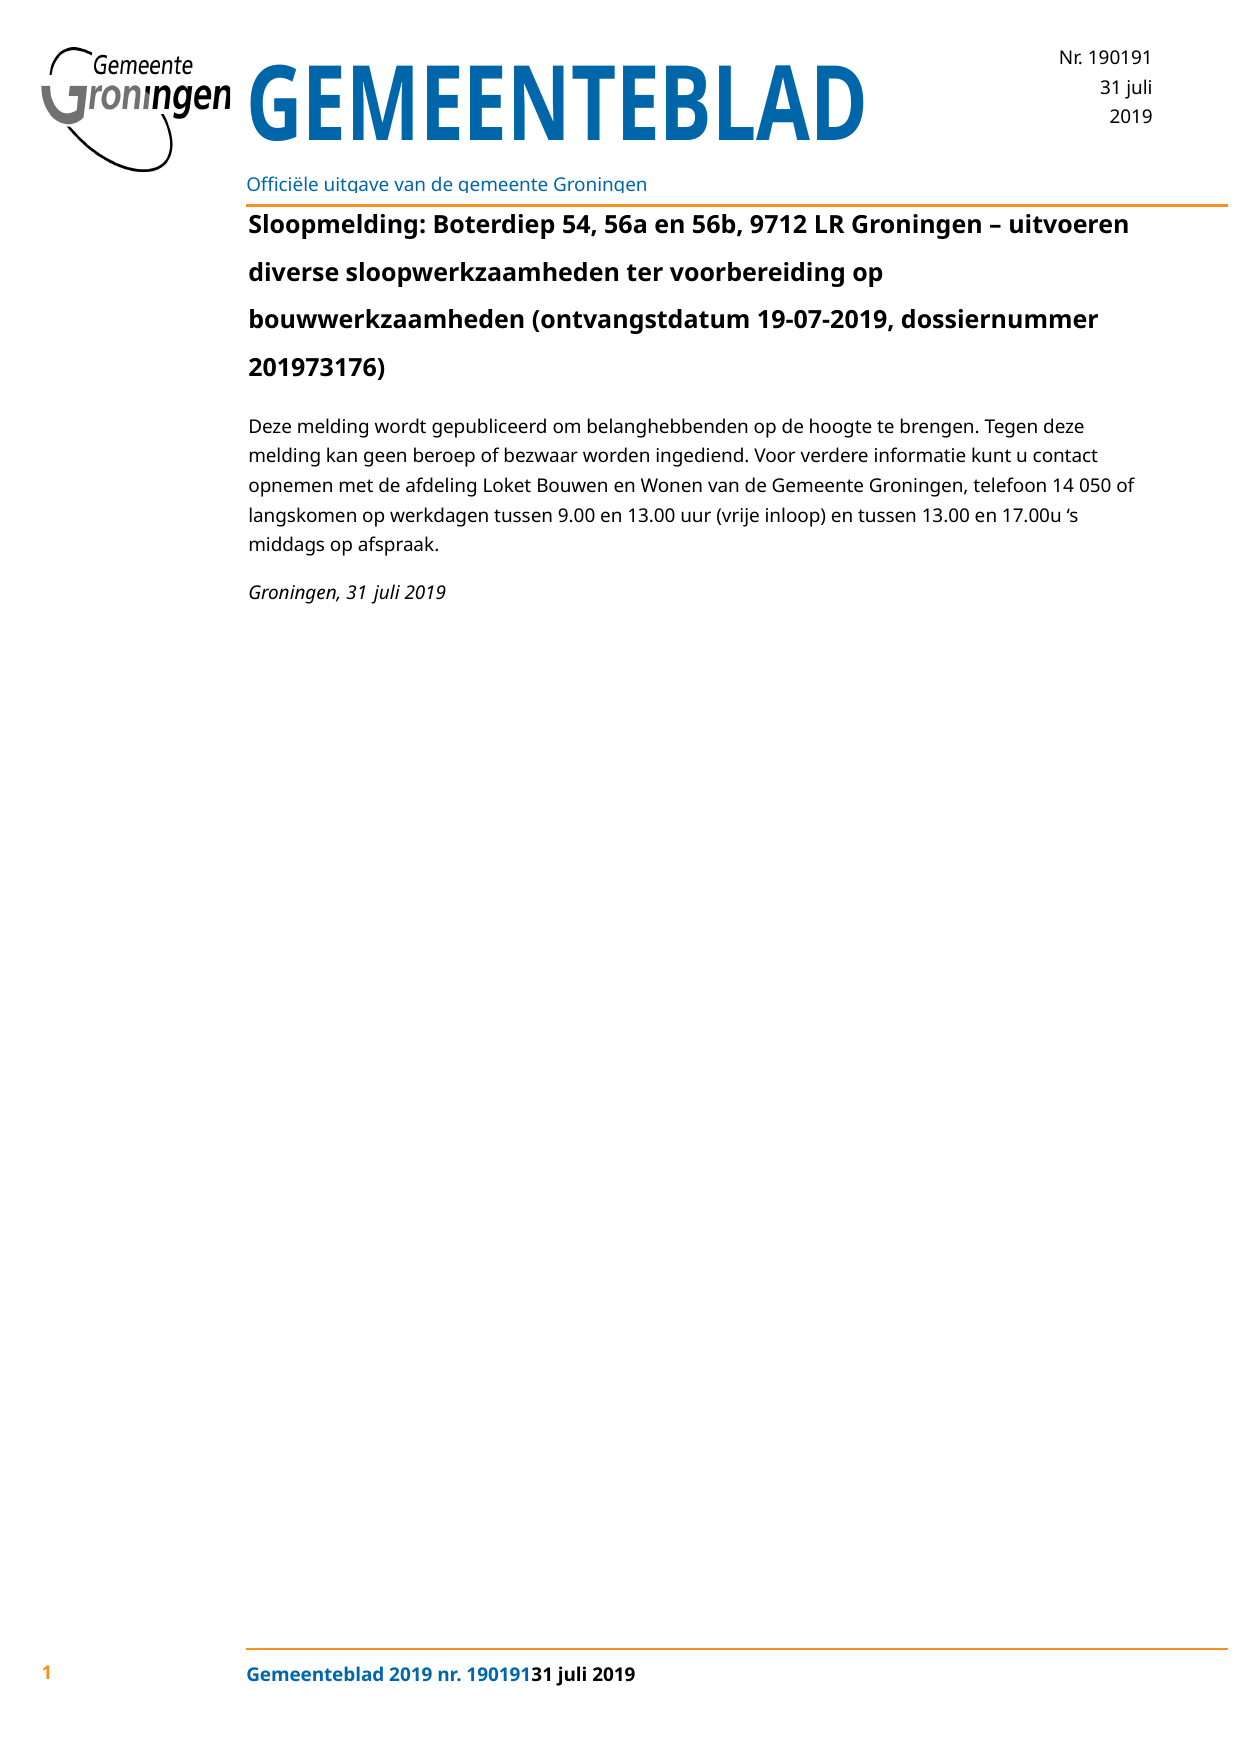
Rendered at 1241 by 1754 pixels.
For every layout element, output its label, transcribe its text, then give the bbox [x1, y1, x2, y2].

text Groningen, 31 juli 2019 [248, 579, 1152, 605]
text Deze melding wordt gepubliceerd om belanghebbenden op de hoogte te brengen. Tegen deze melding kan geen beroep of bezwaar worden ingediend. Voor verdere informatie kunt u contact opnemen met de afdeling Loket Bouwen en Wonen van de Gemeente Groningen, telefoon 14 050 of langskomen op werkdagen tussen 9.00 en 13.00 uur (vrije inloop) en tussen 13.00 en 17.00u ‘s middags op afspraak. [248, 413, 1152, 557]
text Sloopmelding: Boterdiep 54, 56a en 56b, 9712 LR Groningen – uitvoeren diverse sloopwerkzaamheden ter voorbereiding op bouwwerkzaamheden (ontvangstdatum 19-07-2019, dossiernummer 201973176) [248, 207, 1152, 384]
picture [41, 47, 231, 172]
